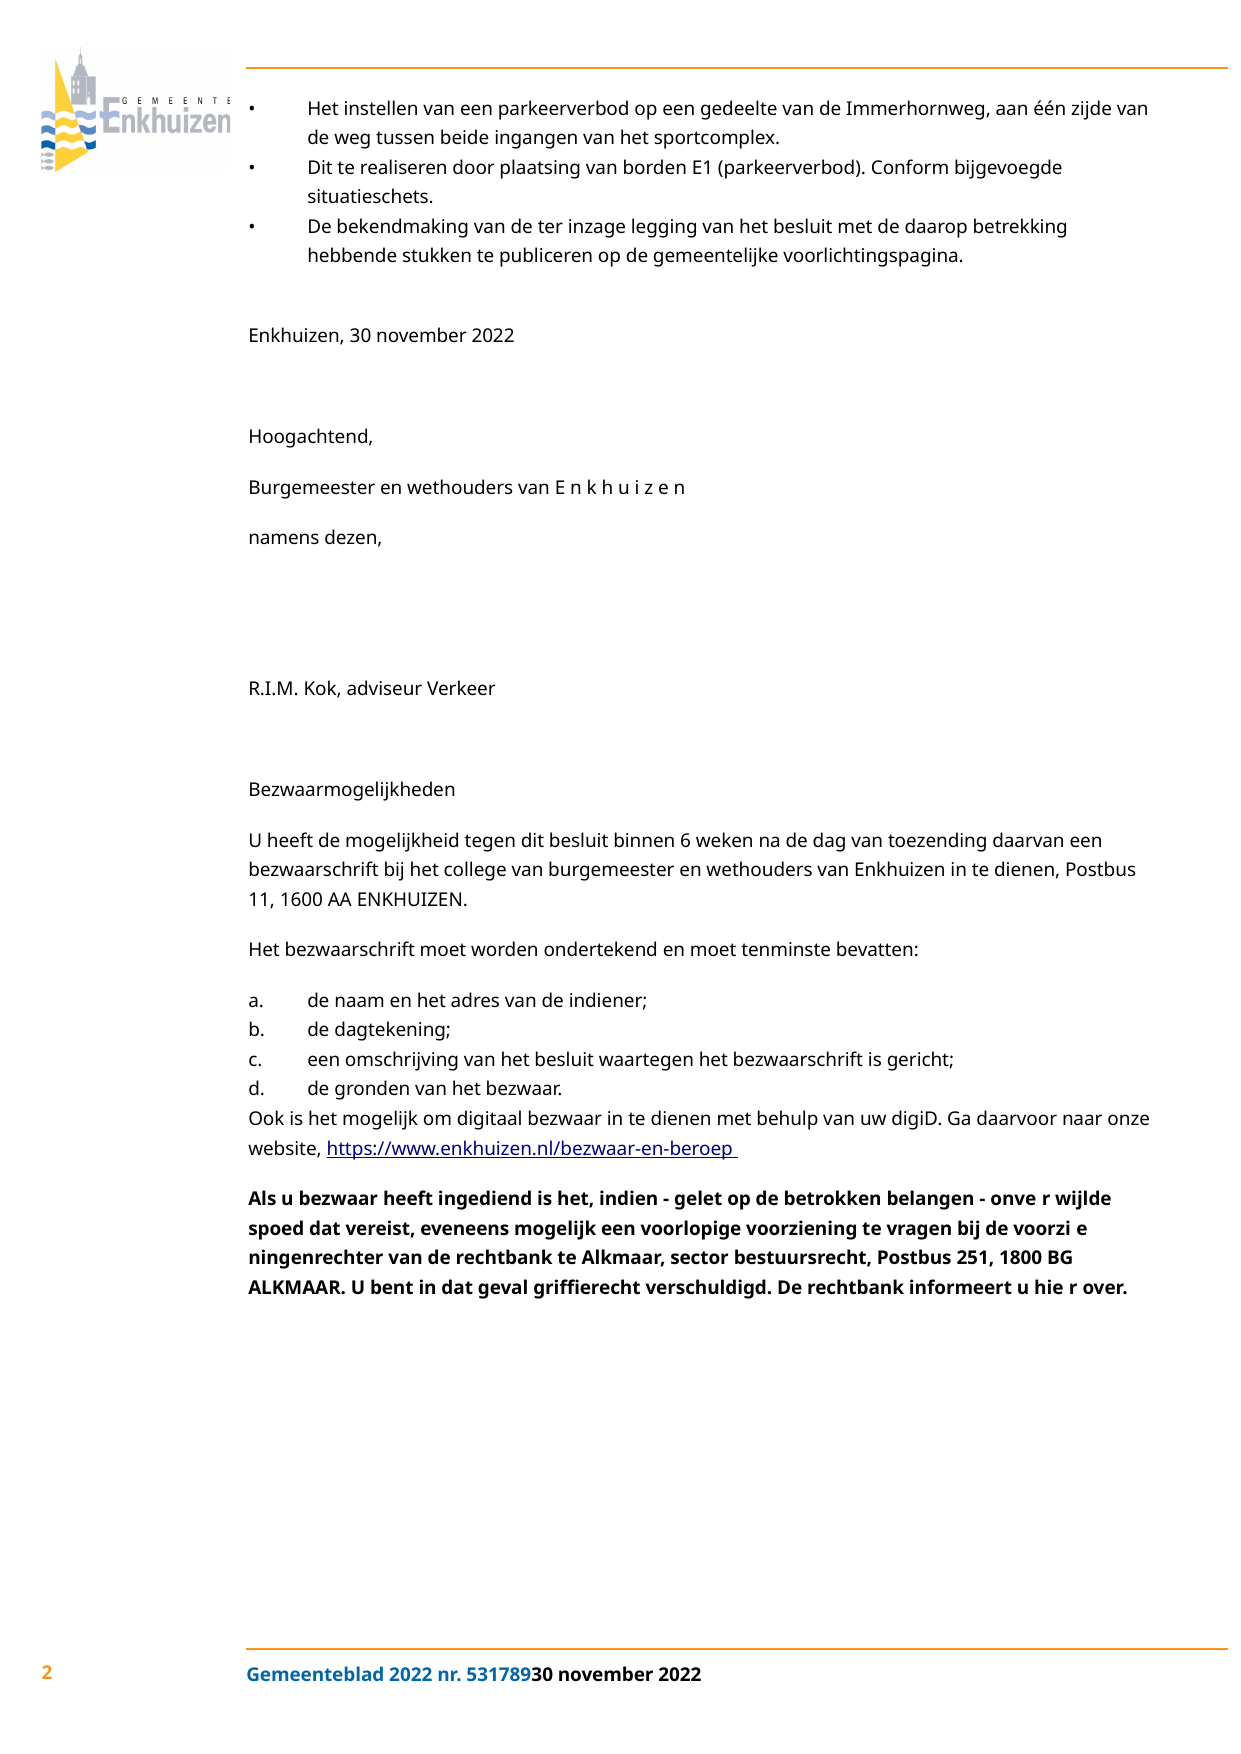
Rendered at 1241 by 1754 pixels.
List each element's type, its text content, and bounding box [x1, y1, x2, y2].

text Burgemeester en wethouders van E n k h u i z e n [248, 474, 1152, 500]
text R.I.M. Kok, adviseur Verkeer [248, 676, 1152, 701]
text Als u bezwaar heeft ingediend is het, indien - gelet op de betrokken belangen - onve r wijlde spoed dat vereist, eveneens mogelijk een voorlopige voorziening te vragen bij de voorzi e ningenrechter van de rechtbank te Alkmaar, sector bestuursrecht, Postbus 251, 1800 BG ALKMAAR. U bent in dat geval griffierecht verschuldigd. De rechtbank informeert u hie r over. [248, 1185, 1152, 1300]
list Het instellen van een parkeerverbod op een gedeelte van de Immerhornweg, aan één zijde van de weg tussen beide ingangen van het sportcomplex. [248, 95, 1152, 150]
list de dagtekening; [248, 1016, 1152, 1042]
text Het bezwaarschrift moet worden ondertekend en moet tenminste bevatten: [248, 936, 1152, 962]
text namens dezen, [248, 524, 1152, 550]
text U heeft de mogelijkheid tegen dit besluit binnen 6 weken na de dag van toezending daarvan een bezwaarschrift bij het college van burgemeester en wethouders van Enkhuizen in te dienen, Postbus 11, 1600 AA ENKHUIZEN. [248, 827, 1152, 912]
picture [41, 47, 231, 172]
text Bezwaarmogelijkheden [248, 776, 1152, 802]
text Hoogachtend, [248, 423, 1152, 449]
list een omschrijving van het besluit waartegen het bezwaarschrift is gericht; [248, 1046, 1152, 1072]
list de naam en het adres van de indiener; [248, 987, 1152, 1013]
list Dit te realiseren door plaatsing van borden E1 (parkeerverbod). Conform bijgevoegde situatieschets. [248, 154, 1152, 209]
list De bekendmaking van de ter inzage legging van het besluit met de daarop betrekking hebbende stukken te publiceren op de gemeentelijke voorlichtingspagina. [248, 213, 1152, 268]
text Enkhuizen, 30 november 2022 [248, 323, 1152, 348]
text Ook is het mogelijk om digitaal bezwaar in te dienen met behulp van uw digiD. Ga daarvoor naar onze website, https://www.enkhuizen.nl/bezwaar-en-beroep [248, 1105, 1152, 1161]
list de gronden van het bezwaar. [248, 1076, 1152, 1101]
